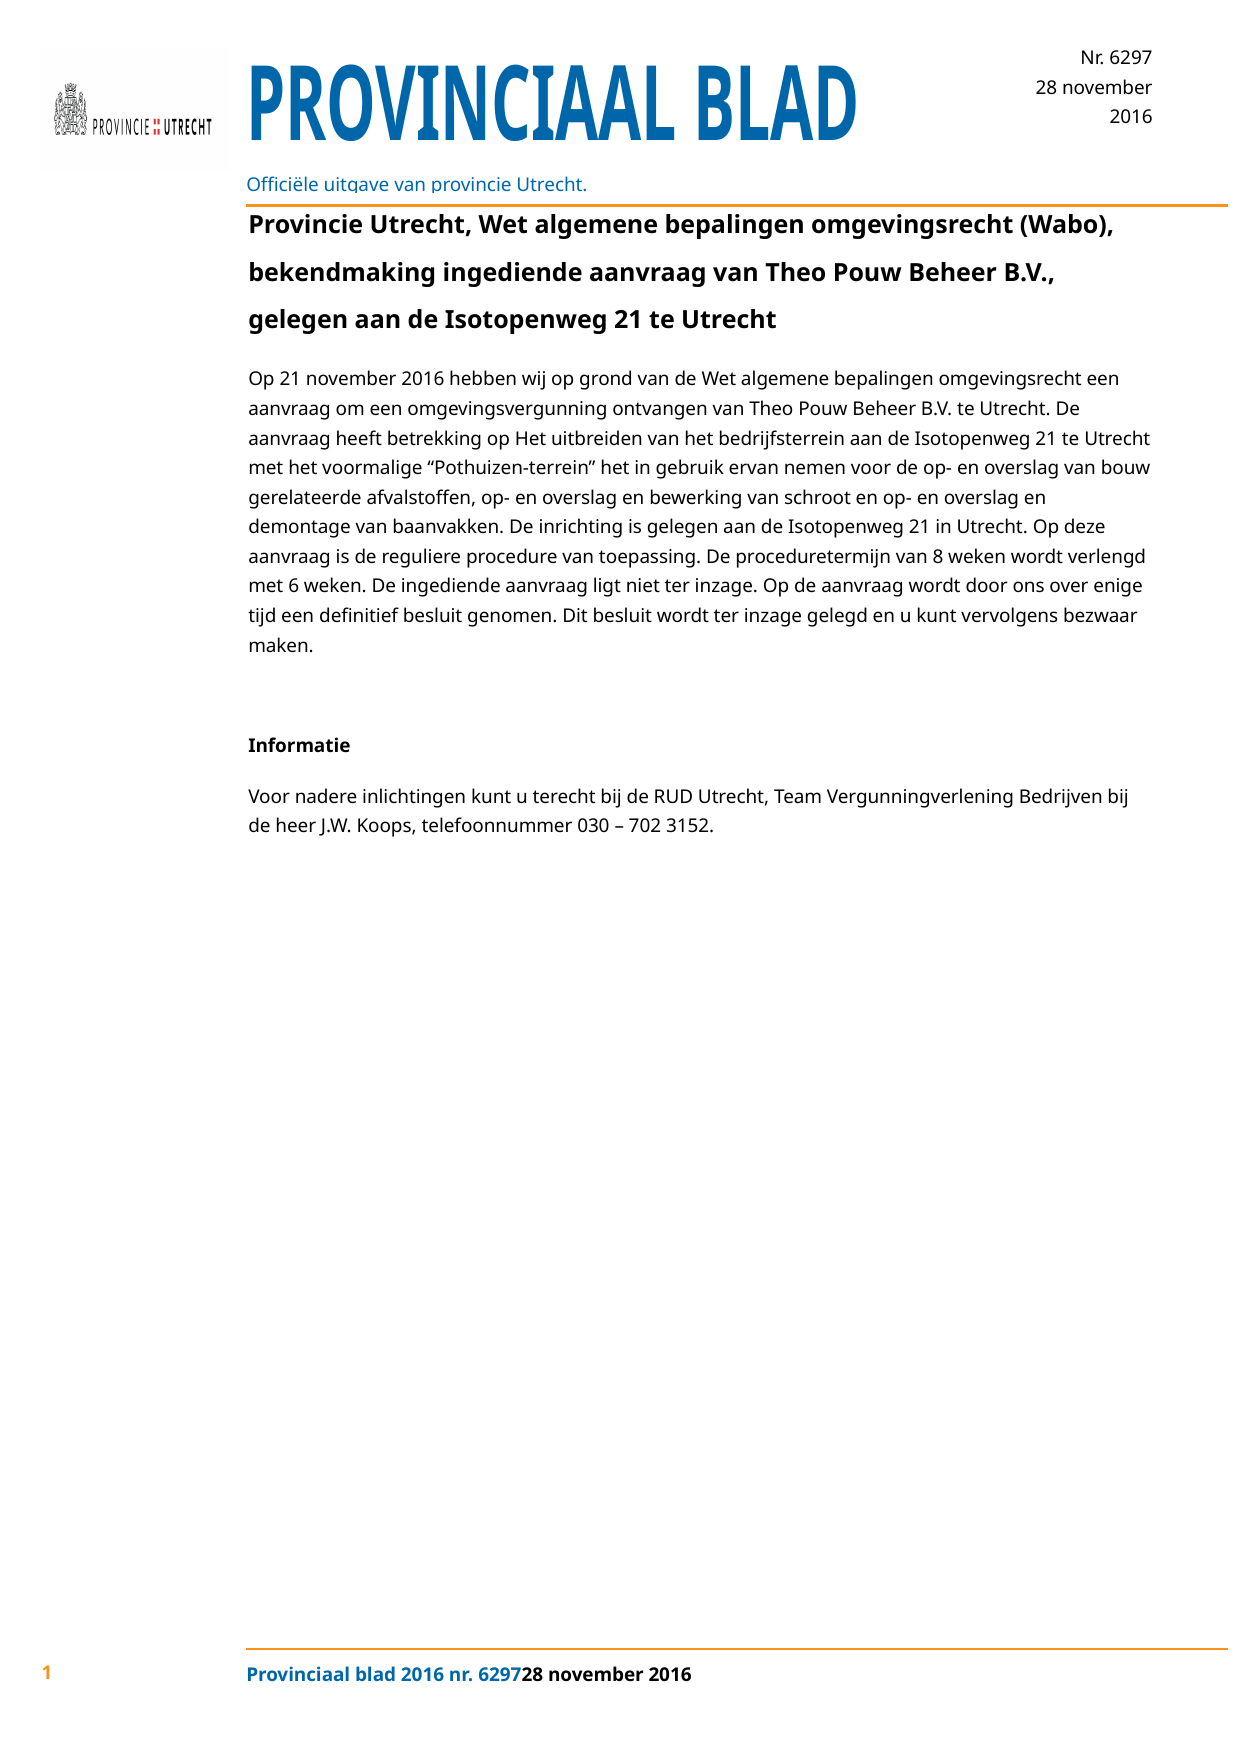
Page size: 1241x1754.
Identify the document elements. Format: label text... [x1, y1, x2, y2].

text Provincie Utrecht, Wet algemene bepalingen omgevingsrecht (Wabo), bekendmaking ingediende aanvraag van Theo Pouw Beheer B.V., gelegen aan de Isotopenweg 21 te Utrecht [248, 207, 1152, 336]
picture [41, 47, 231, 172]
text Op 21 november 2016 hebben wij op grond van de Wet algemene bepalingen omgevingsrecht een aanvraag om een omgevingsvergunning ontvangen van Theo Pouw Beheer B.V. te Utrecht. De aanvraag heeft betrekking op Het uitbreiden van het bedrijfsterrein aan de Isotopenweg 21 te Utrecht met het voormalige “Pothuizen-terrein” het in gebruik ervan nemen voor de op- en overslag van bouw gerelateerde afvalstoffen, op- en overslag en bewerking van schroot en op- en overslag en demontage van baanvakken. De inrichting is gelegen aan de Isotopenweg 21 in Utrecht. Op deze aanvraag is de reguliere procedure van toepassing. De proceduretermijn van 8 weken wordt verlengd met 6 weken. De ingediende aanvraag ligt niet ter inzage. Op de aanvraag wordt door ons over enige tijd een definitief besluit genomen. Dit besluit wordt ter inzage gelegd en u kunt vervolgens bezwaar maken. [248, 366, 1152, 657]
text Informatie [248, 733, 1152, 758]
text Voor nadere inlichtingen kunt u terecht bij de RUD Utrecht, Team Vergunningverlening Bedrijven bij de heer J.W. Koops, telefoonnummer 030 – 702 3152. [248, 783, 1152, 838]
